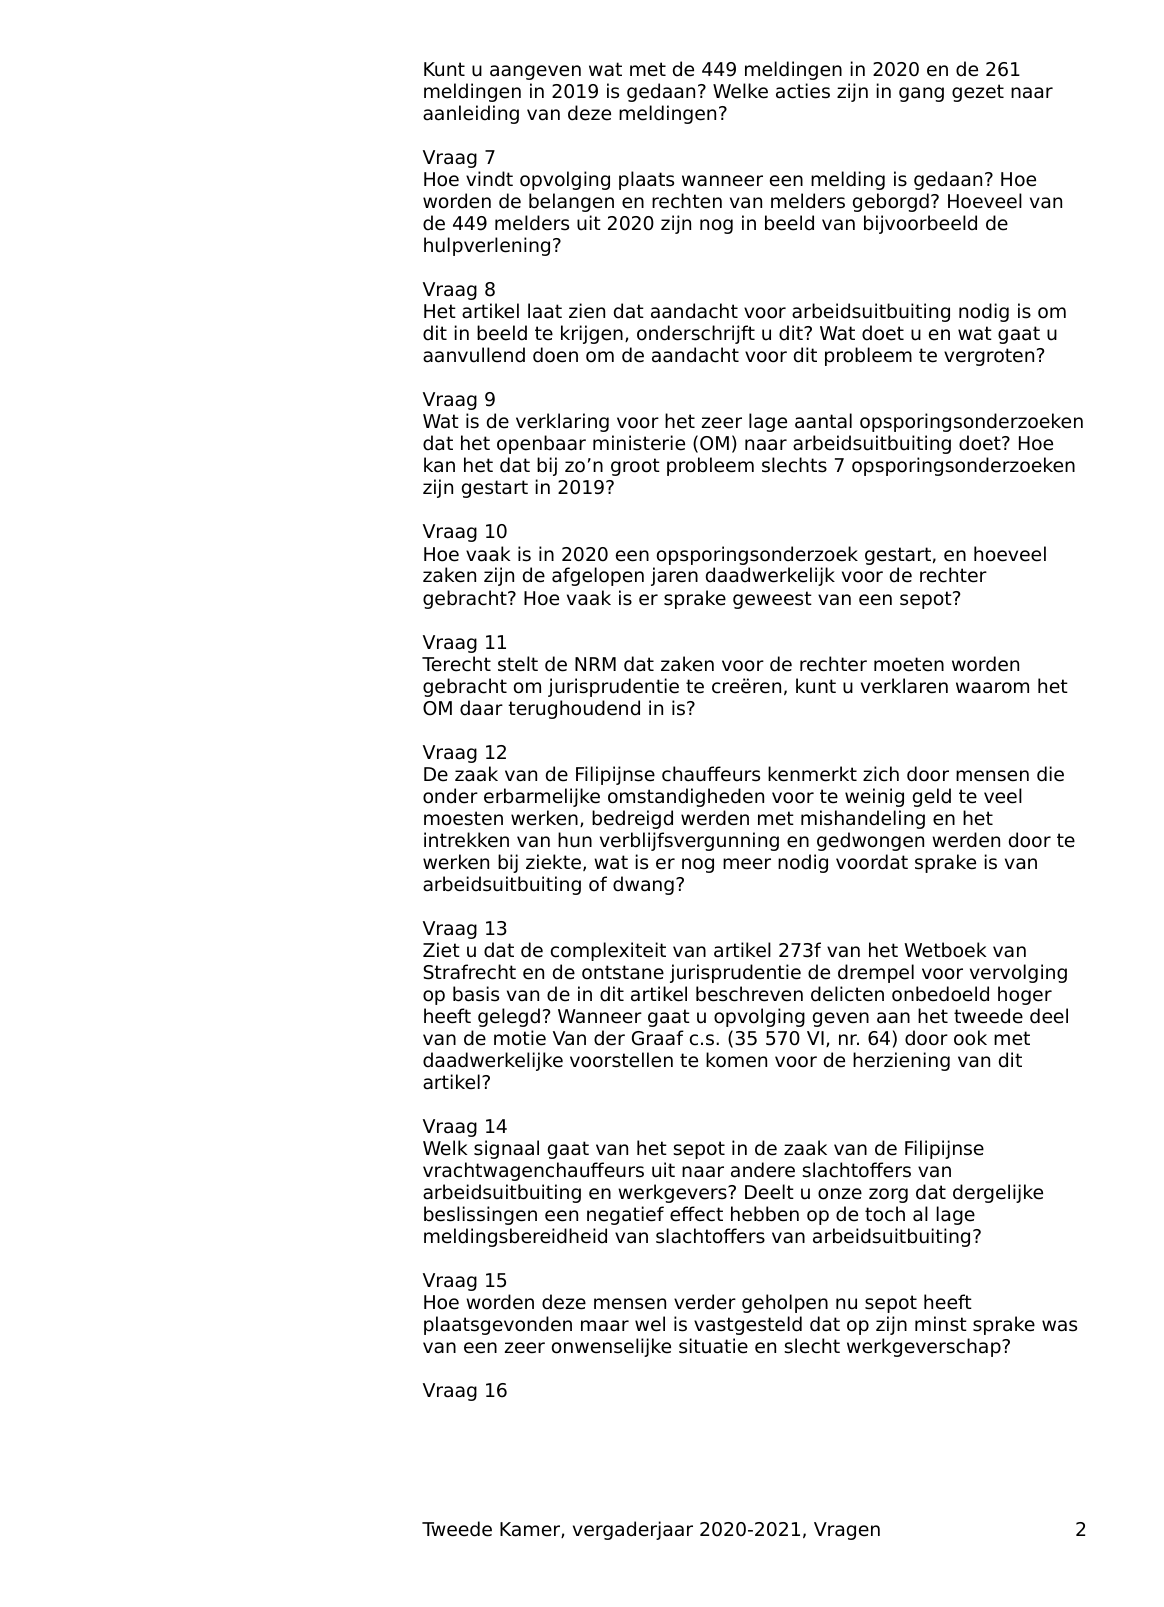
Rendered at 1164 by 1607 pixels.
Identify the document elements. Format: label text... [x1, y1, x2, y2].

text Vraag 8 [422, 279, 1087, 301]
text Vraag 11 [422, 632, 1087, 653]
text Hoe worden deze mensen verder geholpen nu sepot heeft plaatsgevonden maar wel is vastgesteld dat op zijn minst sprake was van een zeer onwenselijke situatie en slecht werkgeverschap? [422, 1292, 1087, 1358]
text Vraag 12 [422, 742, 1087, 764]
text Vraag 14 [422, 1116, 1087, 1138]
text Welk signaal gaat van het sepot in de zaak van de Filipijnse vrachtwagenchauffeurs uit naar andere slachtoffers van arbeidsuitbuiting en werkgevers? Deelt u onze zorg dat dergelijke beslissingen een negatief effect hebben op de toch al lage meldingsbereidheid van slachtoffers van arbeidsuitbuiting? [422, 1138, 1087, 1248]
text Vraag 16 [422, 1380, 1087, 1402]
text Wat is de verklaring voor het zeer lage aantal opsporingsonderzoeken dat het openbaar ministerie (OM) naar arbeidsuitbuiting doet? Hoe kan het dat bij zo’n groot probleem slechts 7 opsporingsonderzoeken zijn gestart in 2019? [422, 411, 1087, 499]
text Het artikel laat zien dat aandacht voor arbeidsuitbuiting nodig is om dit in beeld te krijgen, onderschrijft u dit? Wat doet u en wat gaat u aanvullend doen om de aandacht voor dit probleem te vergroten? [422, 301, 1087, 367]
text Hoe vindt opvolging plaats wanneer een melding is gedaan? Hoe worden de belangen en rechten van melders geborgd? Hoeveel van de 449 melders uit 2020 zijn nog in beeld van bijvoorbeeld de hulpverlening? [422, 169, 1087, 257]
text Vraag 13 [422, 918, 1087, 940]
text Vraag 7 [422, 147, 1087, 169]
text Vraag 9 [422, 389, 1087, 411]
text De zaak van de Filipijnse chauffeurs kenmerkt zich door mensen die onder erbarmelijke omstandigheden voor te weinig geld te veel moesten werken, bedreigd werden met mishandeling en het intrekken van hun verblijfsvergunning en gedwongen werden door te werken bij ziekte, wat is er nog meer nodig voordat sprake is van arbeidsuitbuiting of dwang? [422, 764, 1087, 896]
text Vraag 15 [422, 1270, 1087, 1292]
text Ziet u dat de complexiteit van artikel 273f van het Wetboek van Strafrecht en de ontstane jurisprudentie de drempel voor vervolging op basis van de in dit artikel beschreven delicten onbedoeld hoger heeft gelegd? Wanneer gaat u opvolging geven aan het tweede deel van de motie Van der Graaf c.s. (35 570 VI, nr. 64) door ook met daadwerkelijke voorstellen te komen voor de herziening van dit artikel? [422, 940, 1087, 1093]
text Terecht stelt de NRM dat zaken voor de rechter moeten worden gebracht om jurisprudentie te creëren, kunt u verklaren waarom het OM daar terughoudend in is? [422, 653, 1087, 719]
text Vraag 10 [422, 521, 1087, 543]
text Kunt u aangeven wat met de 449 meldingen in 2020 en de 261 meldingen in 2019 is gedaan? Welke acties zijn in gang gezet naar aanleiding van deze meldingen? [422, 59, 1087, 125]
text Hoe vaak is in 2020 een opsporingsonderzoek gestart, en hoeveel zaken zijn de afgelopen jaren daadwerkelijk voor de rechter gebracht? Hoe vaak is er sprake geweest van een sepot? [422, 543, 1087, 609]
